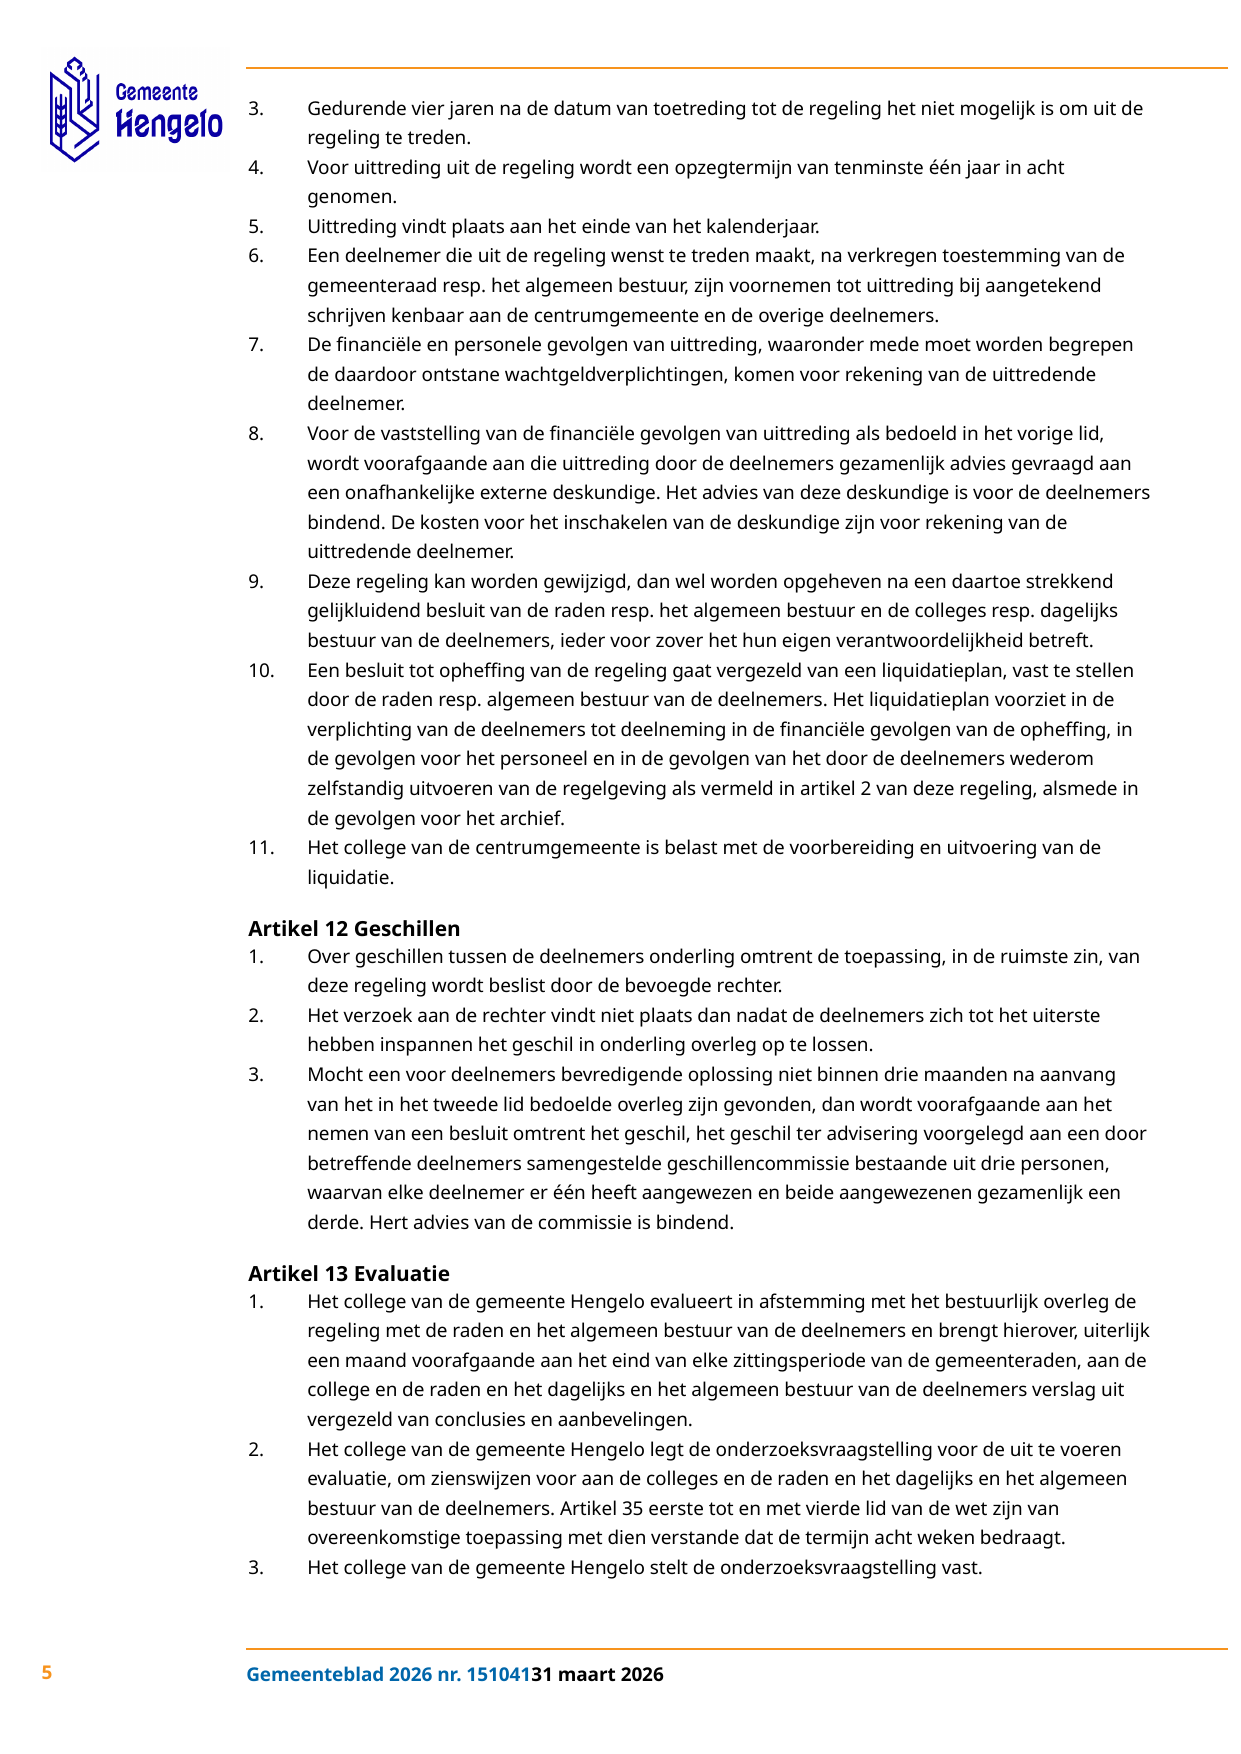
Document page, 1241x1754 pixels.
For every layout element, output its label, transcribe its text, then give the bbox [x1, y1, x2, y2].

list Het college van de gemeente Hengelo evalueert in afstemming met het bestuurlijk overleg de regeling met de raden en het algemeen bestuur van de deelnemers en brengt hierover, uiterlijk een maand voorafgaande aan het eind van elke zittingsperiode van de gemeenteraden, aan de college en de raden en het dagelijks en het algemeen bestuur van de deelnemers verslag uit vergezeld van conclusies en aanbevelingen. [248, 1288, 1152, 1432]
list Mocht een voor deelnemers bevredigende oplossing niet binnen drie maanden na aanvang van het in het tweede lid bedoelde overleg zijn gevonden, dan wordt voorafgaande aan het nemen van een besluit omtrent het geschil, het geschil ter advisering voorgelegd aan een door betreffende deelnemers samengestelde geschillencommissie bestaande uit drie personen, waarvan elke deelnemer er één heeft aangewezen en beide aangewezenen gezamenlijk een derde. Hert advies van de commissie is bindend. [248, 1061, 1152, 1235]
list Het college van de gemeente Hengelo stelt de onderzoeksvraagstelling vast. [248, 1554, 1152, 1580]
list Voor uittreding uit de regeling wordt een opzegtermijn van tenminste één jaar in acht genomen. [248, 154, 1152, 209]
list Over geschillen tussen de deelnemers onderling omtrent de toepassing, in de ruimste zin, van deze regeling wordt beslist door de bevoegde rechter. [248, 943, 1152, 998]
list Deze regeling kan worden gewijzigd, dan wel worden opgeheven na een daartoe strekkend gelijkluidend besluit van de raden resp. het algemeen bestuur en de colleges resp. dagelijks bestuur van de deelnemers, ieder voor zover het hun eigen verantwoordelijkheid betreft. [248, 568, 1152, 653]
text Artikel 12 Geschillen [248, 914, 1152, 943]
list Gedurende vier jaren na de datum van toetreding tot de regeling het niet mogelijk is om uit de regeling te treden. [248, 95, 1152, 150]
list Het college van de centrumgemeente is belast met de voorbereiding en uitvoering van de liquidatie. [248, 834, 1152, 890]
list De financiële en personele gevolgen van uittreding, waaronder mede moet worden begrepen de daardoor ontstane wachtgeldverplichtingen, komen voor rekening van de uittredende deelnemer. [248, 331, 1152, 416]
list Het verzoek aan de rechter vindt niet plaats dan nadat de deelnemers zich tot het uiterste hebben inspannen het geschil in onderling overleg op te lossen. [248, 1002, 1152, 1057]
list Een deelnemer die uit de regeling wenst te treden maakt, na verkregen toestemming van de gemeenteraad resp. het algemeen bestuur, zijn voornemen tot uittreding bij aangetekend schrijven kenbaar aan de centrumgemeente en de overige deelnemers. [248, 243, 1152, 328]
list Voor de vaststelling van de financiële gevolgen van uittreding als bedoeld in het vorige lid, wordt voorafgaande aan die uittreding door de deelnemers gezamenlijk advies gevraagd aan een onafhankelijke externe deskundige. Het advies van deze deskundige is voor de deelnemers bindend. De kosten voor het inschakelen van de deskundige zijn voor rekening van de uittredende deelnemer. [248, 420, 1152, 564]
list Een besluit tot opheffing van de regeling gaat vergezeld van een liquidatieplan, vast te stellen door de raden resp. algemeen bestuur van de deelnemers. Het liquidatieplan voorziet in de verplichting van de deelnemers tot deelneming in de financiële gevolgen van de opheffing, in de gevolgen voor het personeel en in de gevolgen van het door de deelnemers wederom zelfstandig uitvoeren van de regelgeving als vermeld in artikel 2 van deze regeling, alsmede in de gevolgen voor het archief. [248, 657, 1152, 831]
picture [41, 47, 231, 172]
text Artikel 13 Evaluatie [248, 1259, 1152, 1288]
list Het college van de gemeente Hengelo legt de onderzoeksvraagstelling voor de uit te voeren evaluatie, om zienswijzen voor aan de colleges en de raden en het dagelijks en het algemeen bestuur van de deelnemers. Artikel 35 eerste tot en met vierde lid van de wet zijn van overeenkomstige toepassing met dien verstande dat de termijn acht weken bedraagt. [248, 1436, 1152, 1550]
list Uittreding vindt plaats aan het einde van het kalenderjaar. [248, 213, 1152, 239]
